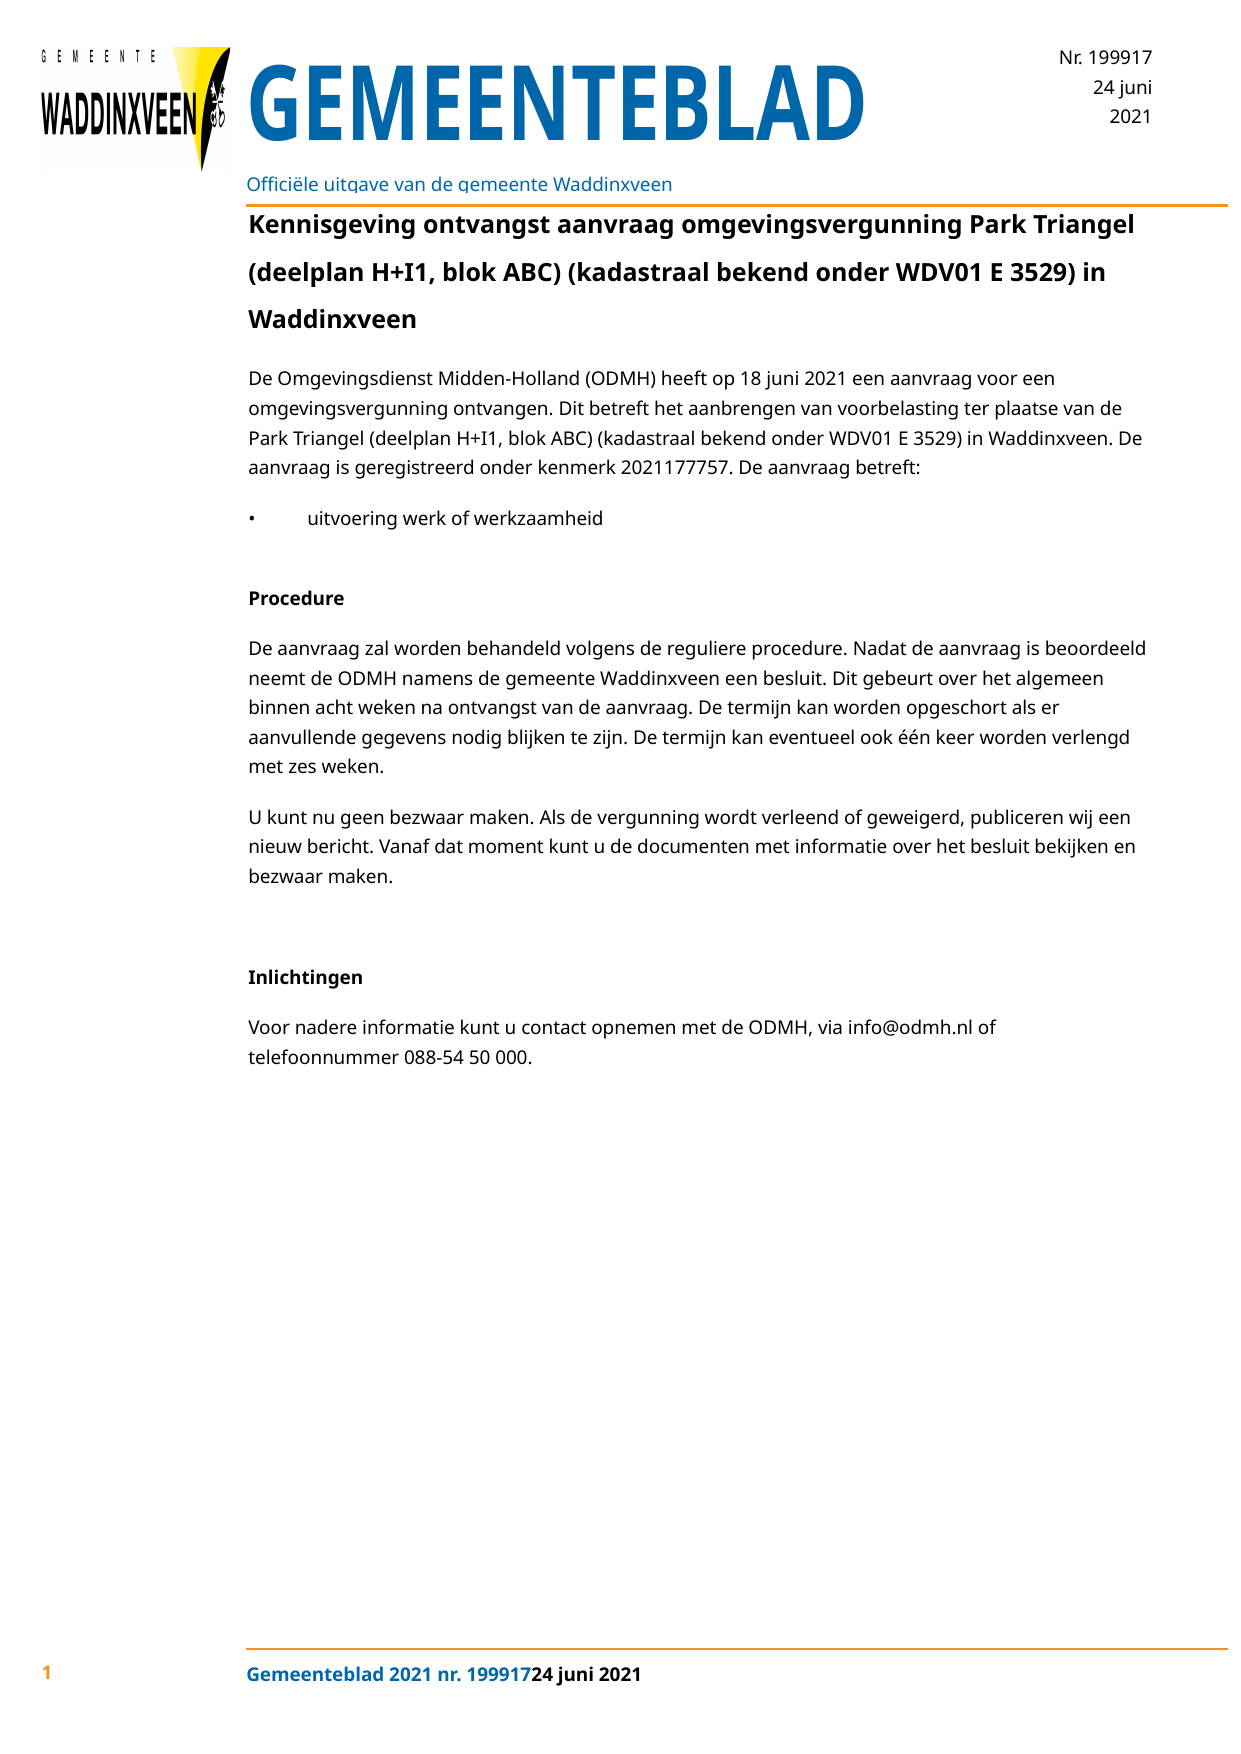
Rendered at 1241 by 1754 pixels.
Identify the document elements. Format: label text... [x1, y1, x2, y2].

text Voor nadere informatie kunt u contact opnemen met de ODMH, via info@odmh.nl of telefoonnummer 088-54 50 000. [248, 1014, 1152, 1069]
text U kunt nu geen bezwaar maken. Als de vergunning wordt verleend of geweigerd, publiceren wij een nieuw bericht. Vanaf dat moment kunt u de documenten met informatie over het besluit bekijken en bezwaar maken. [248, 804, 1152, 889]
picture [41, 47, 231, 172]
text Procedure [248, 585, 1152, 610]
text De aanvraag zal worden behandeld volgens de reguliere procedure. Nadat de aanvraag is beoordeeld neemt de ODMH namens de gemeente Waddinxveen een besluit. Dit gebeurt over het algemeen binnen acht weken na ontvangst van de aanvraag. De termijn kan worden opgeschort als er aanvullende gegevens nodig blijken te zijn. De termijn kan eventueel ook één keer worden verlengd met zes weken. [248, 635, 1152, 779]
text Kennisgeving ontvangst aanvraag omgevingsvergunning Park Triangel (deelplan H+I1, blok ABC) (kadastraal bekend onder WDV01 E 3529) in Waddinxveen [248, 207, 1152, 336]
list uitvoering werk of werkzaamheid [248, 505, 1152, 530]
text De Omgevingsdienst Midden-Holland (ODMH) heeft op 18 juni 2021 een aanvraag voor een omgevingsvergunning ontvangen. Dit betreft het aanbrengen van voorbelasting ter plaatse van de Park Triangel (deelplan H+I1, blok ABC) (kadastraal bekend onder WDV01 E 3529) in Waddinxveen. De aanvraag is geregistreerd onder kenmerk 2021177757. De aanvraag betreft: [248, 366, 1152, 480]
text Inlichtingen [248, 964, 1152, 989]
